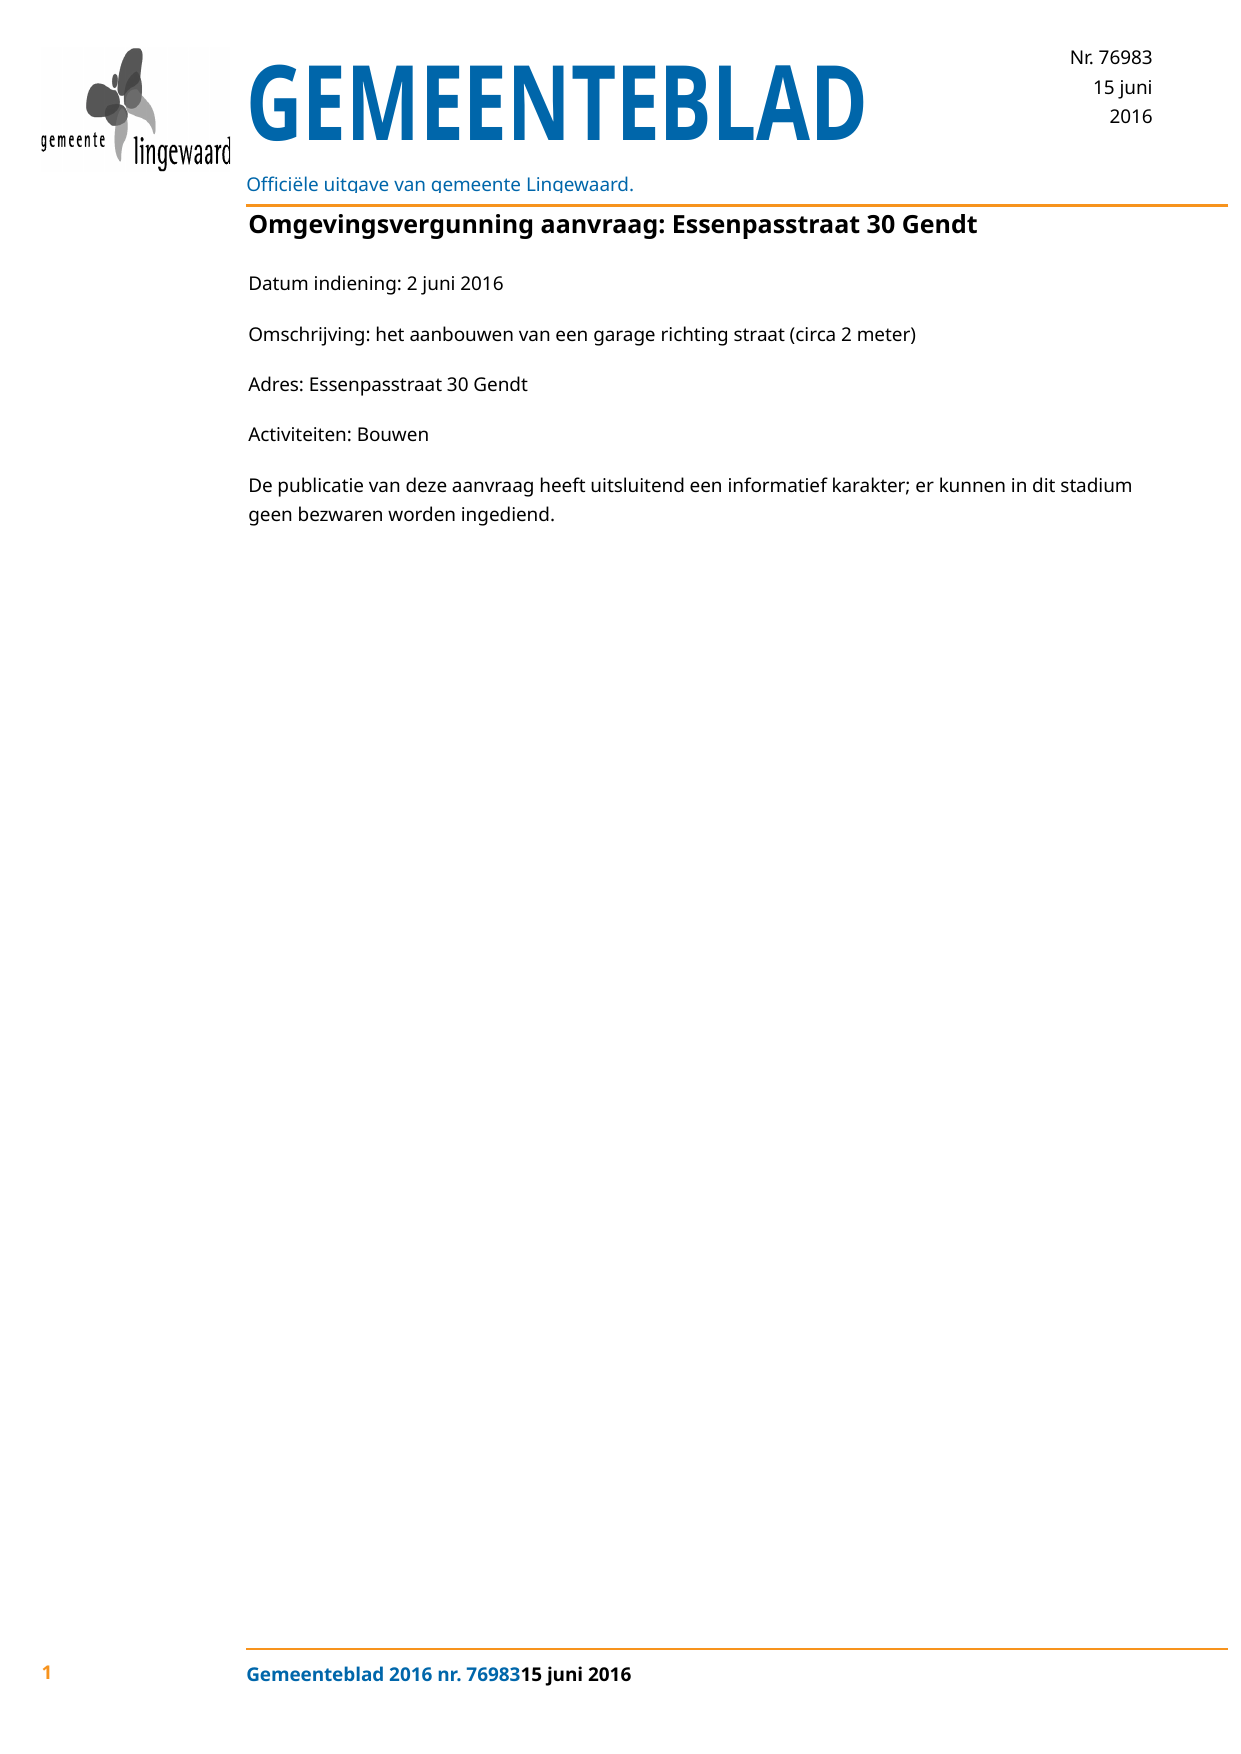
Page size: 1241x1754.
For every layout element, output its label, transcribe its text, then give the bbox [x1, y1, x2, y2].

text Omschrijving: het aanbouwen van een garage richting straat (circa 2 meter) [248, 321, 1152, 346]
text Datum indiening: 2 juni 2016 [248, 270, 1152, 296]
picture [41, 47, 231, 172]
text Omgevingsvergunning aanvraag: Essenpasstraat 30 Gendt [248, 207, 1152, 241]
text De publicatie van deze aanvraag heeft uitsluitend een informatief karakter; er kunnen in dit stadium geen bezwaren worden ingediend. [248, 472, 1152, 527]
text Adres: Essenpasstraat 30 Gendt [248, 371, 1152, 397]
text Activiteiten: Bouwen [248, 422, 1152, 447]
